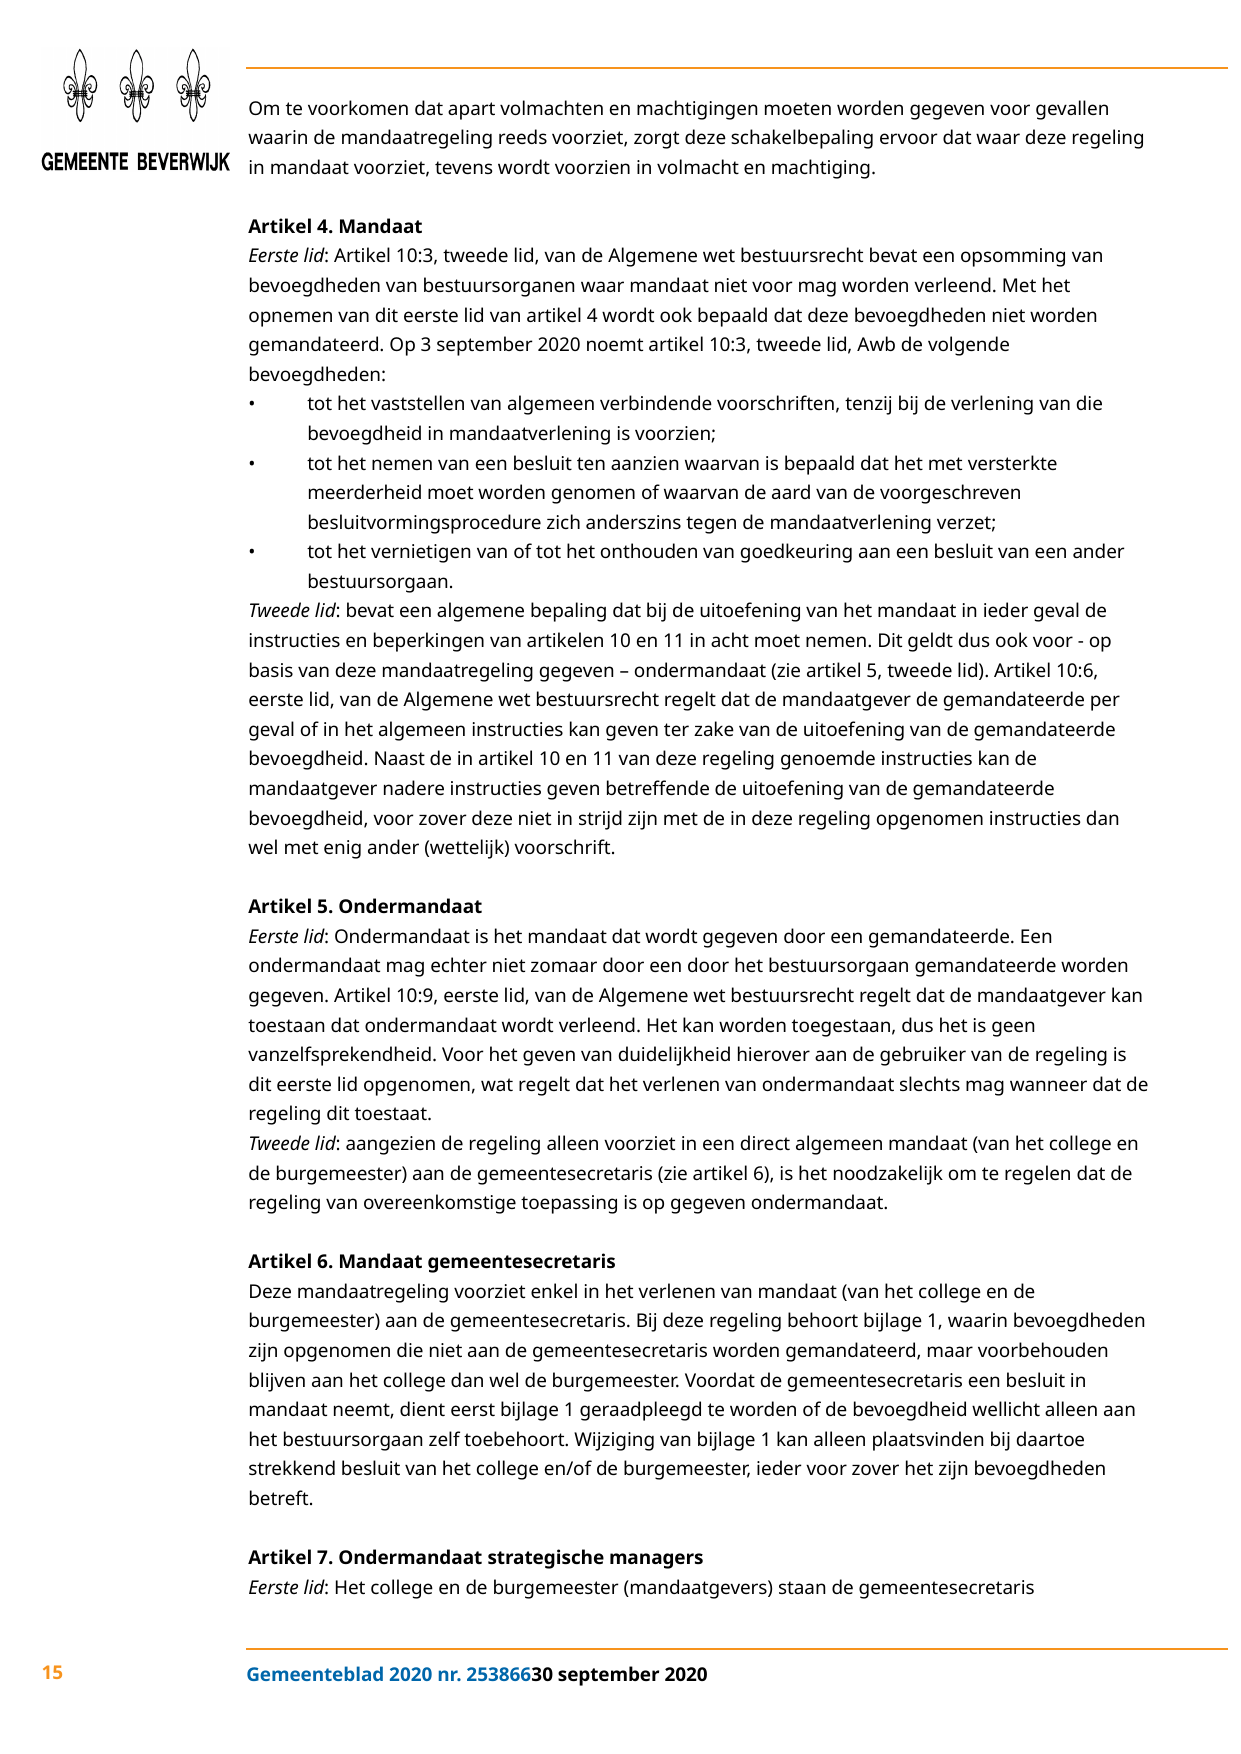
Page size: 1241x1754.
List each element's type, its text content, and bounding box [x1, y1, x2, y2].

text Eerste lid: Artikel 10:3, tweede lid, van de Algemene wet bestuursrecht bevat een opsomming van bevoegdheden van bestuursorganen waar mandaat niet voor mag worden verleend. Met het opnemen van dit eerste lid van artikel 4 wordt ook bepaald dat deze bevoegdheden niet worden gemandateerd. Op 3 september 2020 noemt artikel 10:3, tweede lid, Awb de volgende bevoegdheden: [248, 243, 1152, 387]
list tot het vaststellen van algemeen verbindende voorschriften, tenzij bij de verlening van die bevoegdheid in mandaatverlening is voorzien; [248, 391, 1152, 446]
text Artikel 6. Mandaat gemeentesecretaris [248, 1248, 1152, 1274]
text Om te voorkomen dat apart volmachten en machtigingen moeten worden gegeven voor gevallen waarin de mandaatregeling reeds voorziet, zorgt deze schakelbepaling ervoor dat waar deze regeling in mandaat voorziet, tevens wordt voorzien in volmacht en machtiging. [248, 95, 1152, 180]
text Eerste lid: Het college en de burgemeester (mandaatgevers) staan de gemeentesecretaris [248, 1574, 1152, 1600]
text Tweede lid: bevat een algemene bepaling dat bij de uitoefening van het mandaat in ieder geval de instructies en beperkingen van artikelen 10 en 11 in acht moet nemen. Dit geldt dus ook voor - op basis van deze mandaatregeling gegeven – ondermandaat (zie artikel 5, tweede lid). Artikel 10:6, eerste lid, van de Algemene wet bestuursrecht regelt dat de mandaatgever de gemandateerde per geval of in het algemeen instructies kan geven ter zake van de uitoefening van de gemandateerde bevoegdheid. Naast de in artikel 10 en 11 van deze regeling genoemde instructies kan de mandaatgever nadere instructies geven betreffende de uitoefening van de gemandateerde bevoegdheid, voor zover deze niet in strijd zijn met de in deze regeling opgenomen instructies dan wel met enig ander (wettelijk) voorschrift. [248, 598, 1152, 860]
text Tweede lid: aangezien de regeling alleen voorziet in een direct algemeen mandaat (van het college en de burgemeester) aan de gemeentesecretaris (zie artikel 6), is het noodzakelijk om te regelen dat de regeling van overeenkomstige toepassing is op gegeven ondermandaat. [248, 1130, 1152, 1215]
list tot het vernietigen van of tot het onthouden van goedkeuring aan een besluit van een ander bestuursorgaan. [248, 538, 1152, 594]
picture [41, 47, 231, 172]
text Artikel 5. Ondermandaat [248, 893, 1152, 919]
list tot het nemen van een besluit ten aanzien waarvan is bepaald dat het met versterkte meerderheid moet worden genomen of waarvan de aard van de voorgeschreven besluitvormingsprocedure zich anderszins tegen de mandaatverlening verzet; [248, 450, 1152, 535]
text Artikel 7. Ondermandaat strategische managers [248, 1544, 1152, 1570]
text Deze mandaatregeling voorziet enkel in het verlenen van mandaat (van het college en de burgemeester) aan de gemeentesecretaris. Bij deze regeling behoort bijlage 1, waarin bevoegdheden zijn opgenomen die niet aan de gemeentesecretaris worden gemandateerd, maar voorbehouden blijven aan het college dan wel de burgemeester. Voordat de gemeentesecretaris een besluit in mandaat neemt, dient eerst bijlage 1 geraadpleegd te worden of de bevoegdheid wellicht alleen aan het bestuursorgaan zelf toebehoort. Wijziging van bijlage 1 kan alleen plaatsvinden bij daartoe strekkend besluit van het college en/of de burgemeester, ieder voor zover het zijn bevoegdheden betreft. [248, 1278, 1152, 1511]
text Artikel 4. Mandaat [248, 213, 1152, 239]
text Eerste lid: Ondermandaat is het mandaat dat wordt gegeven door een gemandateerde. Een ondermandaat mag echter niet zomaar door een door het bestuursorgaan gemandateerde worden gegeven. Artikel 10:9, eerste lid, van de Algemene wet bestuursrecht regelt dat de mandaatgever kan toestaan dat ondermandaat wordt verleend. Het kan worden toegestaan, dus het is geen vanzelfsprekendheid. Voor het geven van duidelijkheid hierover aan de gebruiker van de regeling is dit eerste lid opgenomen, wat regelt dat het verlenen van ondermandaat slechts mag wanneer dat de regeling dit toestaat. [248, 923, 1152, 1126]
